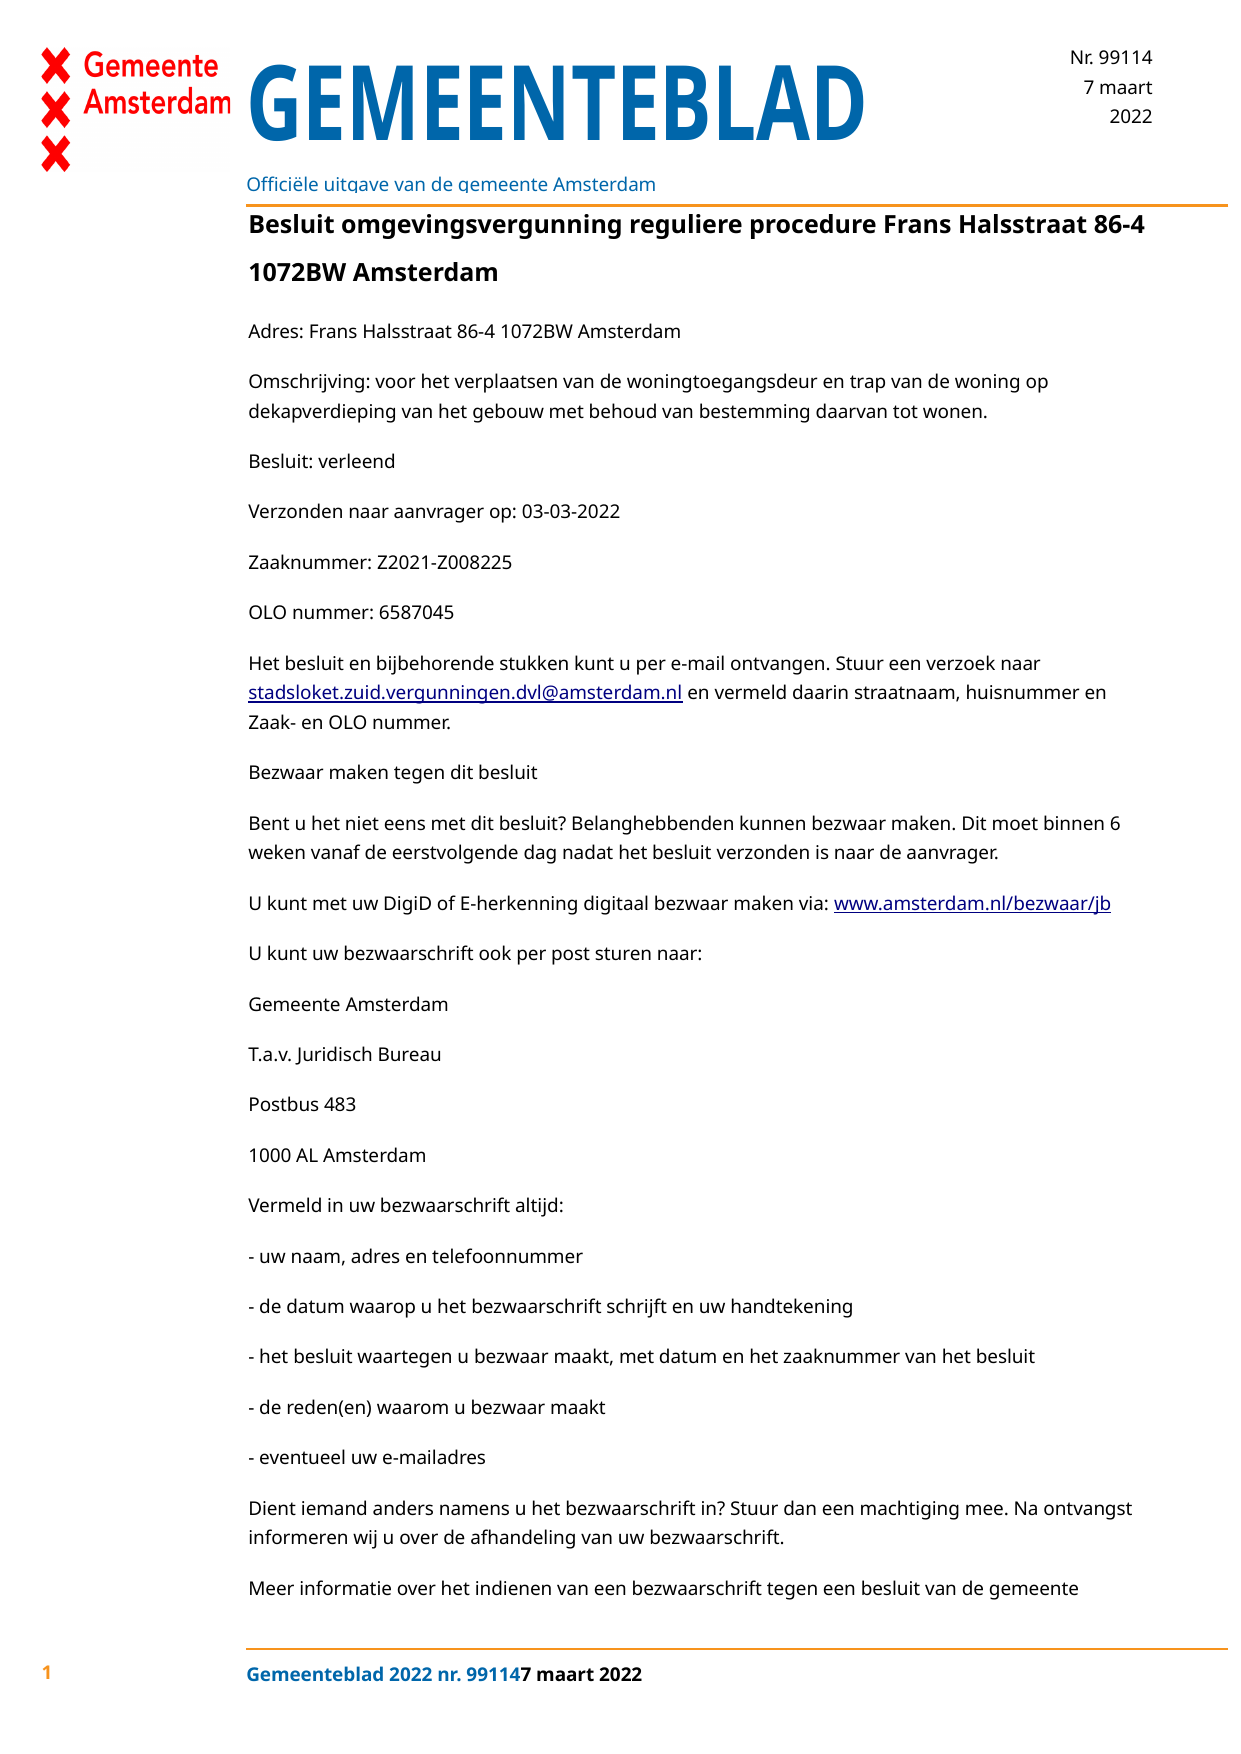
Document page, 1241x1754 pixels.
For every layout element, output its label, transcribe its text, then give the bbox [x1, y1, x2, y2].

text Gemeente Amsterdam [248, 991, 1152, 1017]
text Verzonden naar aanvrager op: 03-03-2022 [248, 499, 1152, 524]
text Zaaknummer: Z2021-Z008225 [248, 549, 1152, 575]
text 1000 AL Amsterdam [248, 1142, 1152, 1168]
text Postbus 483 [248, 1092, 1152, 1117]
text U kunt met uw DigiD of E-herkenning digitaal bezwaar maken via: www.amsterdam.nl/bezwaar/jb [248, 890, 1152, 916]
text Besluit omgevingsvergunning reguliere procedure Frans Halsstraat 86-4 1072BW Amsterdam [248, 207, 1152, 288]
text Dient iemand anders namens u het bezwaarschrift in? Stuur dan een machtiging mee. Na ontvangst informeren wij u over de afhandeling van uw bezwaarschrift. [248, 1495, 1152, 1550]
text Adres: Frans Halsstraat 86-4 1072BW Amsterdam [248, 318, 1152, 344]
text Besluit: verleend [248, 448, 1152, 474]
text - uw naam, adres en telefoonnummer [248, 1243, 1152, 1269]
text T.a.v. Juridisch Bureau [248, 1041, 1152, 1067]
text - eventueel uw e-mailadres [248, 1444, 1152, 1470]
text Bezwaar maken tegen dit besluit [248, 759, 1152, 785]
text - de datum waarop u het bezwaarschrift schrijft en uw handtekening [248, 1293, 1152, 1319]
text OLO nummer: 6587045 [248, 599, 1152, 625]
text Meer informatie over het indienen van een bezwaarschrift tegen een besluit van de gemeente [248, 1575, 1152, 1601]
text U kunt uw bezwaarschrift ook per post sturen naar: [248, 940, 1152, 966]
text - het besluit waartegen u bezwaar maakt, met datum en het zaaknummer van het besluit [248, 1344, 1152, 1369]
text Omschrijving: voor het verplaatsen van de woningtoegangsdeur en trap van de woning op dekapverdieping van het gebouw met behoud van bestemming daarvan tot wonen. [248, 368, 1152, 424]
text Het besluit en bijbehorende stukken kunt u per e-mail ontvangen. Stuur een verzoek naar stadsloket.zuid.vergunningen.dvl@amsterdam.nl en vermeld daarin straatnaam, huisnummer en Zaak- en OLO nummer. [248, 650, 1152, 735]
text Bent u het niet eens met dit besluit? Belanghebbenden kunnen bezwaar maken. Dit moet binnen 6 weken vanaf de eerstvolgende dag nadat het besluit verzonden is naar de aanvrager. [248, 810, 1152, 865]
text Vermeld in uw bezwaarschrift altijd: [248, 1192, 1152, 1218]
text - de reden(en) waarom u bezwaar maakt [248, 1394, 1152, 1420]
picture [41, 47, 231, 172]
